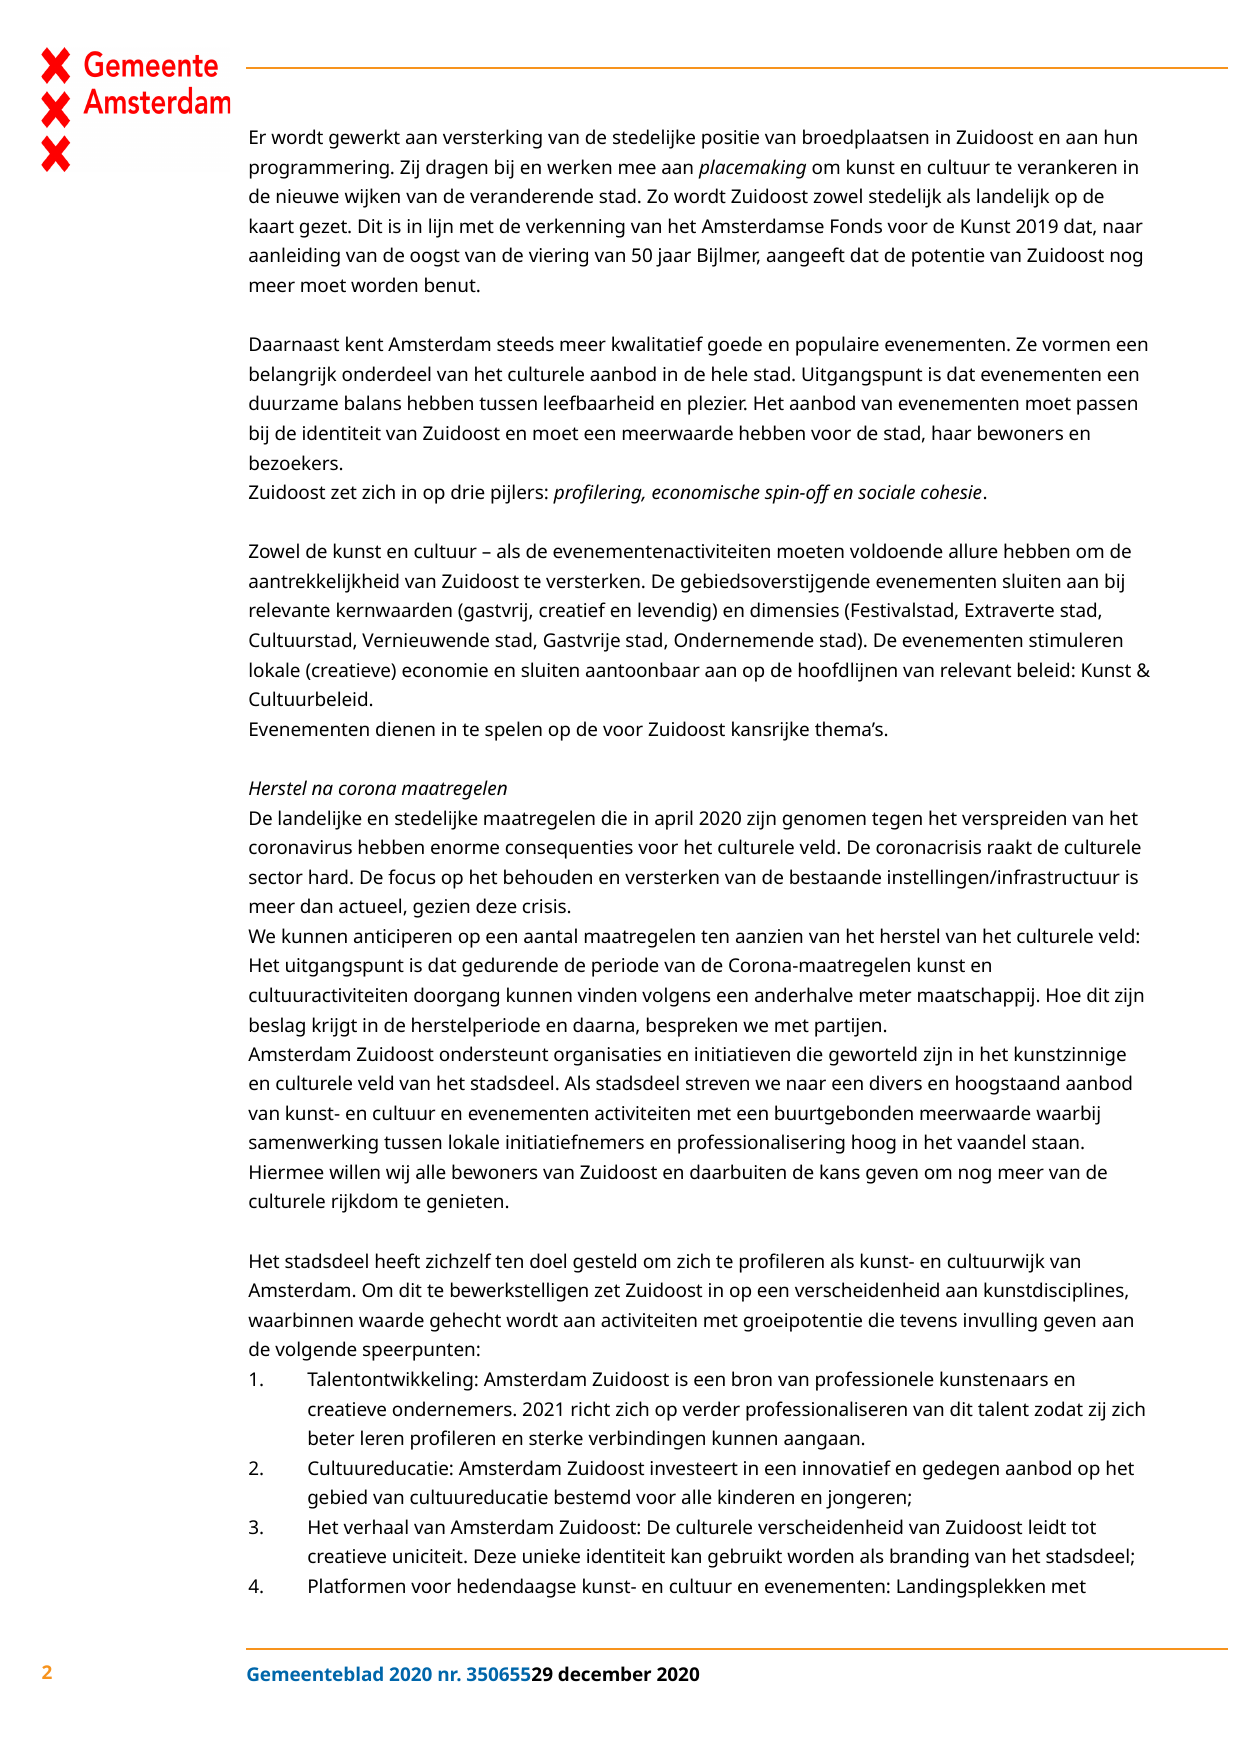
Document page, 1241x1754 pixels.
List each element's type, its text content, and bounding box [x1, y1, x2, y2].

list Talentontwikkeling: Amsterdam Zuidoost is een bron van professionele kunstenaars en creatieve ondernemers. 2021 richt zich op verder professionaliseren van dit talent zodat zij zich beter leren profileren en sterke verbindingen kunnen aangaan. [248, 1366, 1152, 1451]
list Het verhaal van Amsterdam Zuidoost: De culturele verscheidenheid van Zuidoost leidt tot creatieve uniciteit. Deze unieke identiteit kan gebruikt worden als branding van het stadsdeel; [248, 1514, 1152, 1569]
table_header Er wordt gewerkt aan versterking van de stedelijke positie van broedplaatsen in Zuidoost en aan hun programmering. Zij dragen bij en werken mee aan placemaking om kunst en cultuur te verankeren in de nieuwe wijken van de veranderende stad. Zo wordt Zuidoost zowel stedelijk als landelijk op de kaart gezet. Dit is in lijn met de verkenning van het Amsterdamse Fonds voor de Kunst 2019 dat, naar aanleiding van de oogst van de viering van 50 jaar Bijlmer, aangeeft dat de potentie van Zuidoost nog meer moet worden benut. Daarnaast kent Amsterdam steeds meer kwalitatief goede en populaire evenementen. Ze vormen een belangrijk onderdeel van het culturele aanbod in de hele stad. Uitgangspunt is dat evenementen een duurzame balans hebben tussen leefbaarheid en plezier. Het aanbod van evenementen moet passen bij de identiteit van Zuidoost en moet een meerwaarde hebben voor de stad, haar bewoners en bezoekers. Zuidoost zet zich in op drie pijlers: profilering, economische spin-off en sociale cohesie. Zowel de kunst en cultuur – als de evenementenactiviteiten moeten voldoende allure hebben om de aantrekkelijkheid van Zuidoost te versterken. De gebiedsoverstijgende evenementen sluiten aan bij relevante kernwaarden (gastvrij, creatief en levendig) en dimensies (Festivalstad, Extraverte stad, Cultuurstad, Vernieuwende stad, Gastvrije stad, Ondernemende stad). De evenementen stimuleren lokale (creatieve) economie en sluiten aantoonbaar aan op de hoofdlijnen van relevant beleid: Kunst & Cultuurbeleid. Evenementen dienen in te spelen op de voor Zuidoost kansrijke thema’s. Herstel na corona maatregelen De landelijke en stedelijke maatregelen die in april 2020 zijn genomen tegen het verspreiden van het coronavirus hebben enorme consequenties voor het culturele veld. De coronacrisis raakt de culturele sector hard. De focus op het behouden en versterken van de bestaande instellingen/infrastructuur is meer dan actueel, gezien deze crisis. We kunnen anticiperen op een aantal maatregelen ten aanzien van het herstel van het culturele veld: Het uitgangspunt is dat gedurende de periode van de Corona-maatregelen kunst en cultuuractiviteiten doorgang kunnen vinden volgens een anderhalve meter maatschappij. Hoe dit zijn beslag krijgt in de herstelperiode en daarna, bespreken we met partijen. [248, 95, 1152, 1038]
text Amsterdam Zuidoost ondersteunt organisaties en initiatieven die geworteld zijn in het kunstzinnige en culturele veld van het stadsdeel. Als stadsdeel streven we naar een divers en hoogstaand aanbod van kunst- en cultuur en evenementen activiteiten met een buurtgebonden meerwaarde waarbij samenwerking tussen lokale initiatiefnemers en professionalisering hoog in het vaandel staan. Hiermee willen wij alle bewoners van Zuidoost en daarbuiten de kans geven om nog meer van de culturele rijkdom te genieten. [248, 1041, 1152, 1214]
list Cultuureducatie: Amsterdam Zuidoost investeert in een innovatief en gedegen aanbod op het gebied van cultuureducatie bestemd voor alle kinderen en jongeren; [248, 1455, 1152, 1510]
list Platformen voor hedendaagse kunst- en cultuur en evenementen: Landingsplekken met [248, 1573, 1152, 1599]
text Het stadsdeel heeft zichzelf ten doel gesteld om zich te profileren als kunst- en cultuurwijk van Amsterdam. Om dit te bewerkstelligen zet Zuidoost in op een verscheidenheid aan kunstdisciplines, waarbinnen waarde gehecht wordt aan activiteiten met groeipotentie die tevens invulling geven aan de volgende speerpunten: [248, 1248, 1152, 1362]
picture [41, 47, 231, 172]
